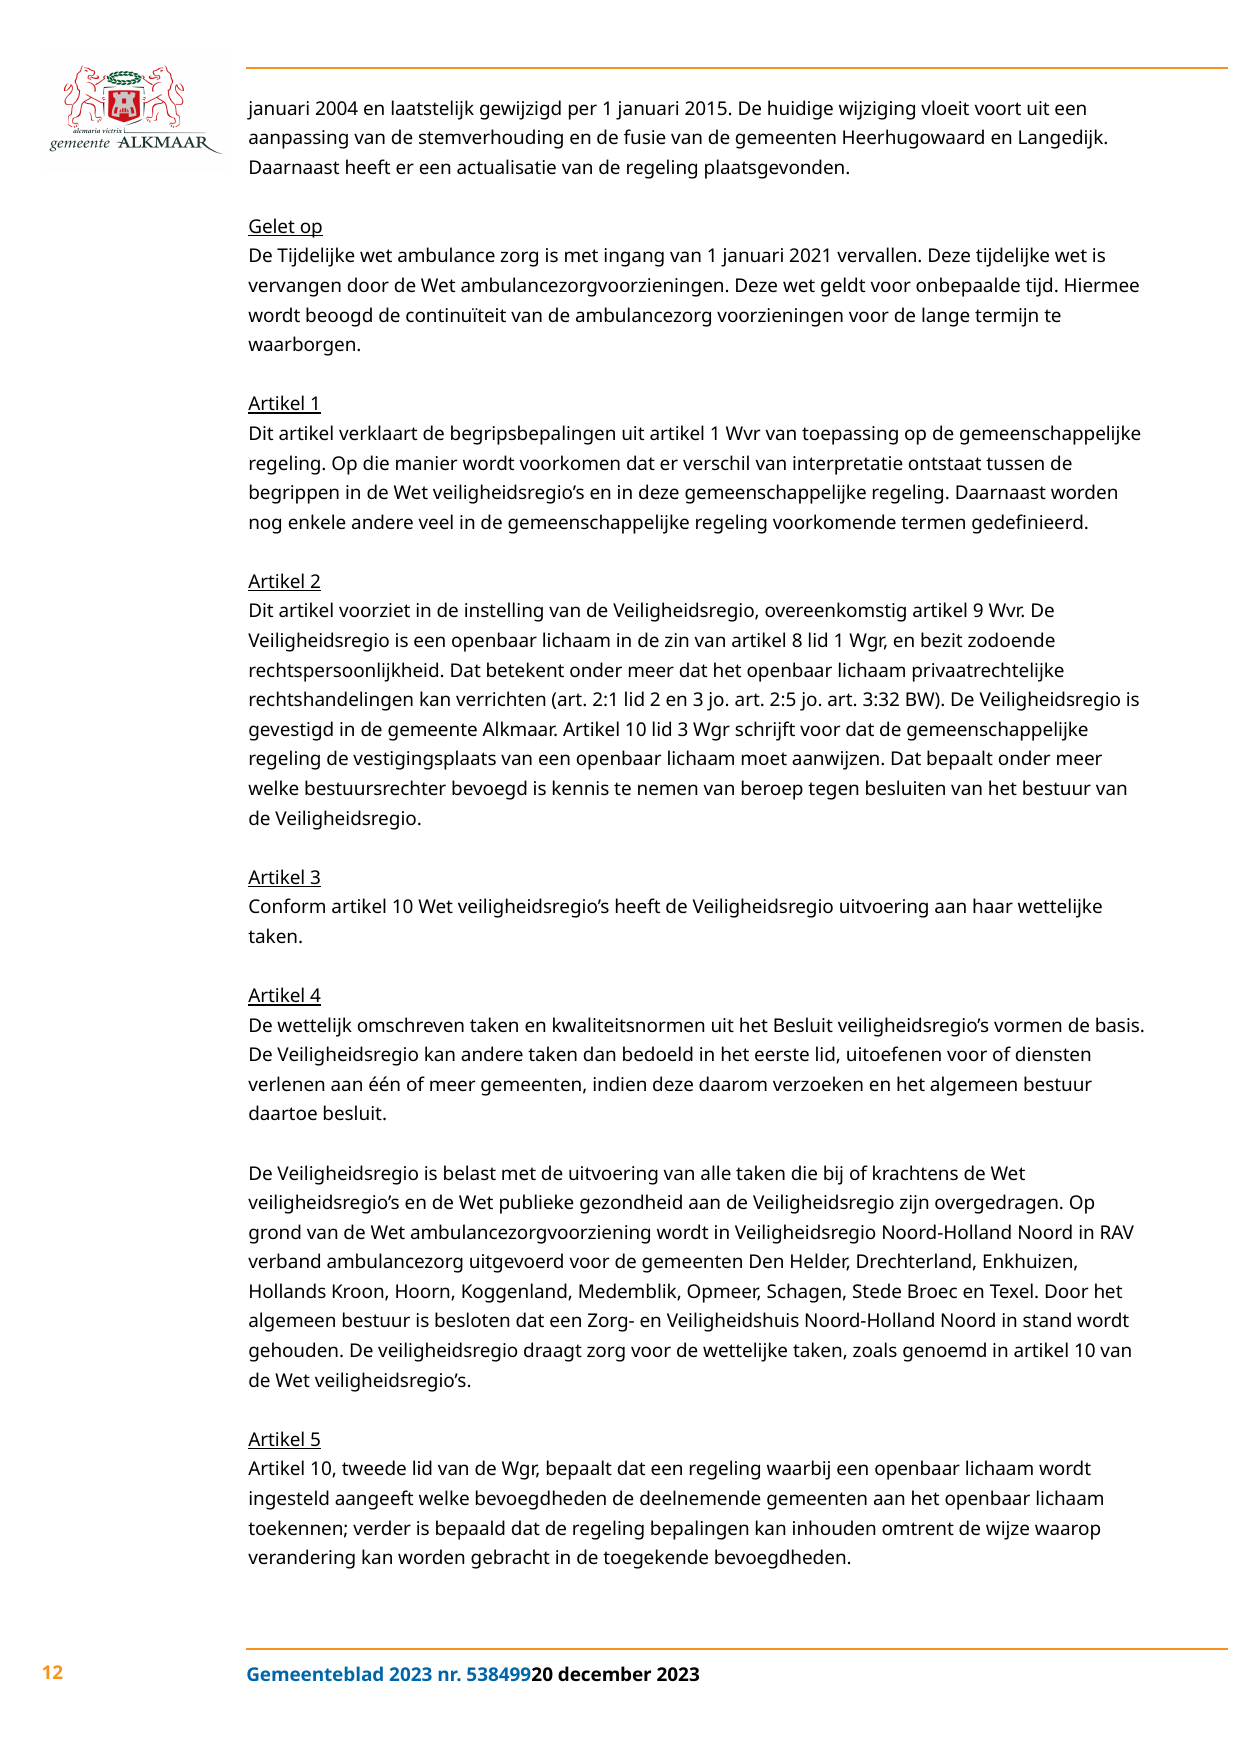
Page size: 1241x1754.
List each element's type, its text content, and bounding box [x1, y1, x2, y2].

text Dit artikel voorziet in de instelling van de Veiligheidsregio, overeenkomstig artikel 9 Wvr. De Veiligheidsregio is een openbaar lichaam in de zin van artikel 8 lid 1 Wgr, en bezit zodoende rechtspersoonlijkheid. Dat betekent onder meer dat het openbaar lichaam privaatrechtelijke rechtshandelingen kan verrichten (art. 2:1 lid 2 en 3 jo. art. 2:5 jo. art. 3:32 BW). De Veiligheidsregio is gevestigd in de gemeente Alkmaar. Artikel 10 lid 3 Wgr schrijft voor dat de gemeenschappelijke regeling de vestigingsplaats van een openbaar lichaam moet aanwijzen. Dat bepaalt onder meer welke bestuursrechter bevoegd is kennis te nemen van beroep tegen besluiten van het bestuur van de Veiligheidsregio. [248, 598, 1152, 831]
text Dit artikel verklaart de begripsbepalingen uit artikel 1 Wvr van toepassing op de gemeenschappelijke regeling. Op die manier wordt voorkomen dat er verschil van interpretatie ontstaat tussen de begrippen in de Wet veiligheidsregio’s en in deze gemeenschappelijke regeling. Daarnaast worden nog enkele andere veel in de gemeenschappelijke regeling voorkomende termen gedefinieerd. [248, 420, 1152, 535]
text januari 2004 en laatstelijk gewijzigd per 1 januari 2015. De huidige wijziging vloeit voort uit een aanpassing van de stemverhouding en de fusie van de gemeenten Heerhugowaard en Langedijk. Daarnaast heeft er een actualisatie van de regeling plaatsgevonden. [248, 95, 1152, 180]
text Artikel 10, tweede lid van de Wgr, bepaalt dat een regeling waarbij een openbaar lichaam wordt ingesteld aangeeft welke bevoegdheden de deelnemende gemeenten aan het openbaar lichaam toekennen; verder is bepaald dat de regeling bepalingen kan inhouden omtrent de wijze waarop verandering kan worden gebracht in de toegekende bevoegdheden. [248, 1456, 1152, 1570]
text De Tijdelijke wet ambulance zorg is met ingang van 1 januari 2021 vervallen. Deze tijdelijke wet is vervangen door de Wet ambulancezorgvoorzieningen. Deze wet geldt voor onbepaalde tijd. Hiermee wordt beoogd de continuïteit van de ambulancezorg voorzieningen voor de lange termijn te waarborgen. [248, 243, 1152, 357]
text De Veiligheidsregio is belast met de uitvoering van alle taken die bij of krachtens de Wet veiligheidsregio’s en de Wet publieke gezondheid aan de Veiligheidsregio zijn overgedragen. Op grond van de Wet ambulancezorgvoorziening wordt in Veiligheidsregio Noord-Holland Noord in RAV verband ambulancezorg uitgevoerd voor de gemeenten Den Helder, Drechterland, Enkhuizen, Hollands Kroon, Hoorn, Koggenland, Medemblik, Opmeer, Schagen, Stede Broec en Texel. Door het algemeen bestuur is besloten dat een Zorg- en Veiligheidshuis Noord-Holland Noord in stand wordt gehouden. De veiligheidsregio draagt zorg voor de wettelijke taken, zoals genoemd in artikel 10 van de Wet veiligheidsregio’s. [248, 1160, 1152, 1393]
text Artikel 2 [248, 568, 1152, 594]
text De wettelijk omschreven taken en kwaliteitsnormen uit het Besluit veiligheidsregio’s vormen de basis. De Veiligheidsregio kan andere taken dan bedoeld in het eerste lid, uitoefenen voor of diensten verlenen aan één of meer gemeenten, indien deze daarom verzoeken en het algemeen bestuur daartoe besluit. [248, 1012, 1152, 1126]
text Artikel 1 [248, 391, 1152, 416]
text Conform artikel 10 Wet veiligheidsregio’s heeft de Veiligheidsregio uitvoering aan haar wettelijke taken. [248, 893, 1152, 949]
text Artikel 4 [248, 982, 1152, 1008]
text Gelet op [248, 213, 1152, 239]
text Artikel 3 [248, 864, 1152, 890]
picture [41, 47, 231, 172]
text Artikel 5 [248, 1426, 1152, 1452]
